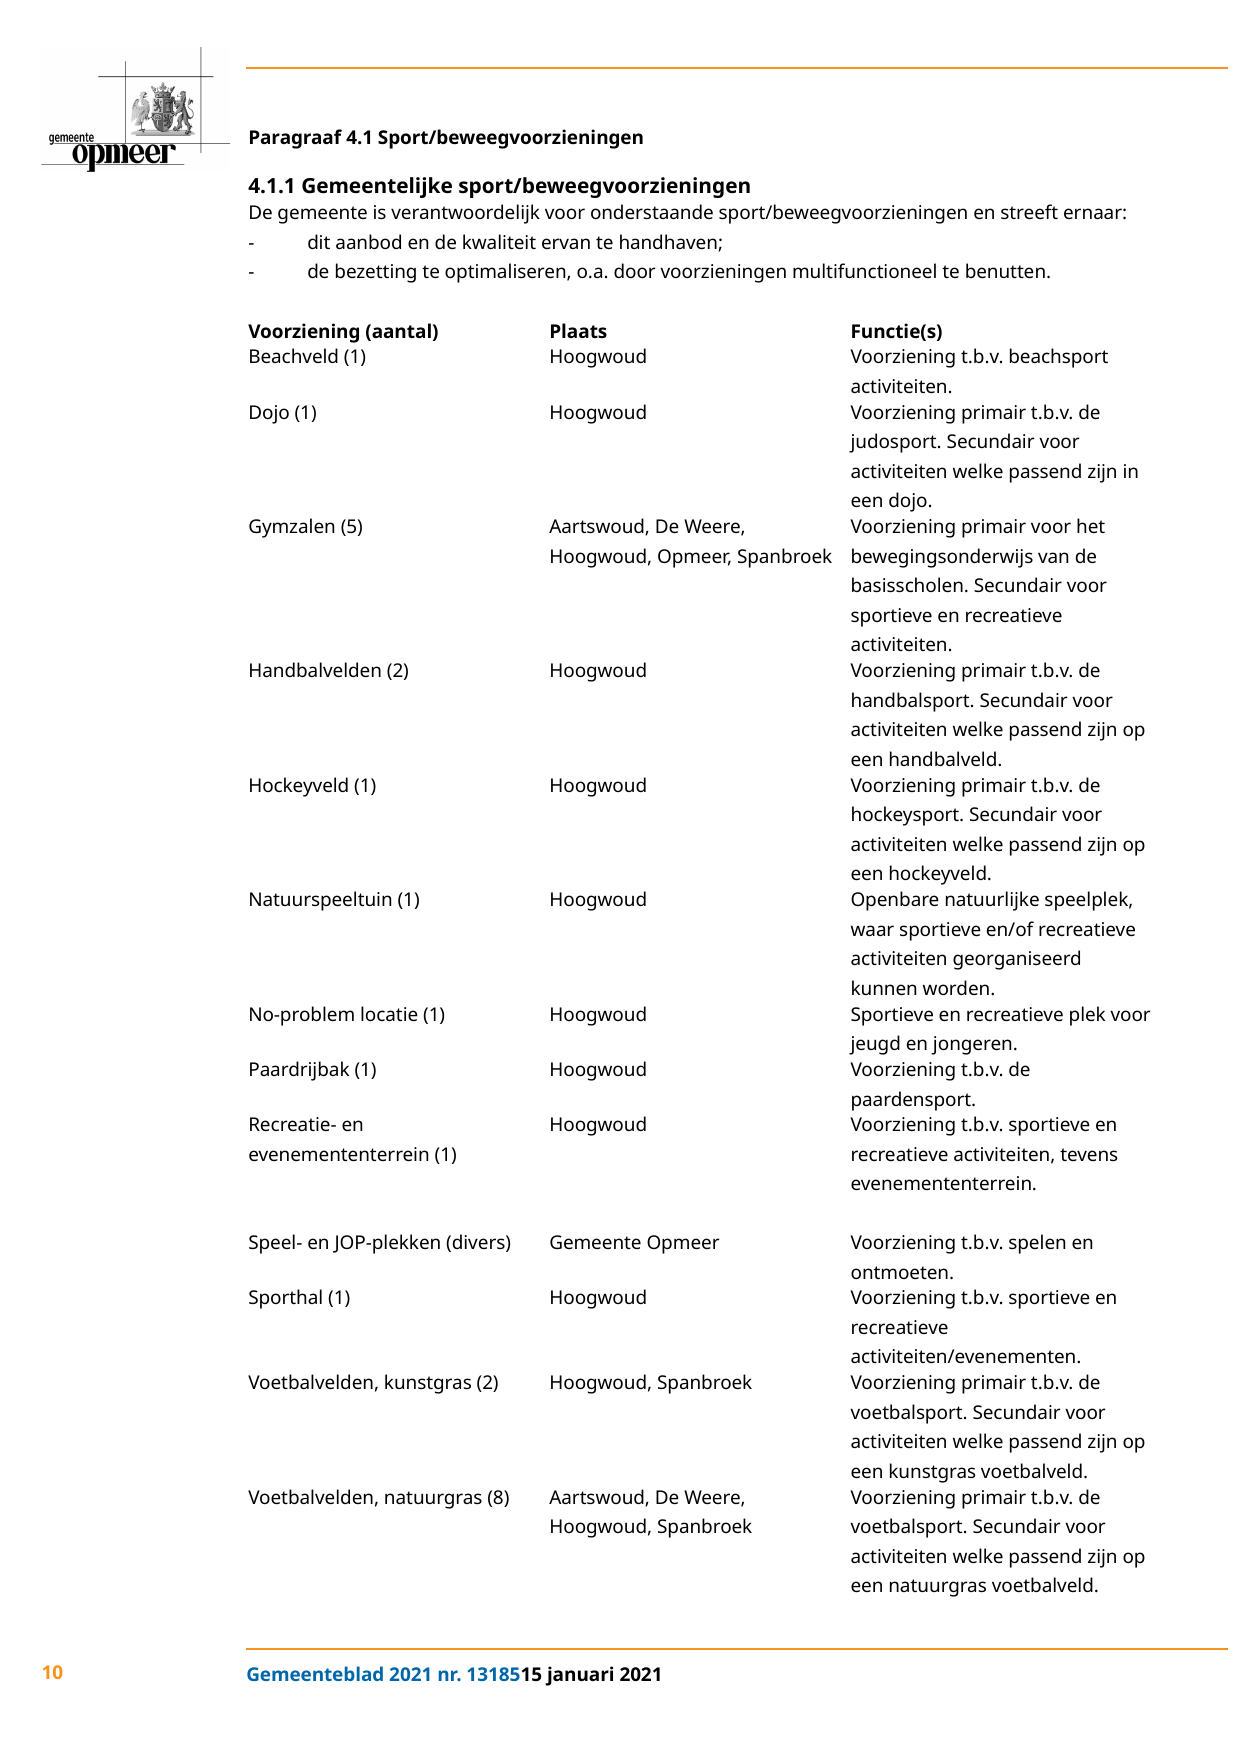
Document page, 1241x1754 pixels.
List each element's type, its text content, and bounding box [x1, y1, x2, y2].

table_cell Voorziening primair t.b.v. de handbalsport. Secundair voor activiteiten welke passend zijn op een handbalveld. [850, 658, 1152, 772]
table_header Gemeente Opmeer [549, 1229, 850, 1284]
table_cell Hoogwoud [549, 399, 850, 513]
table_cell Voetbalvelden, natuurgras (8) [248, 1484, 549, 1598]
table_cell Natuurspeeltuin (1) [248, 886, 549, 1001]
table_header Voorziening (aantal) [248, 318, 549, 343]
table_cell Aartswoud, De Weere, Hoogwoud, Opmeer, Spanbroek [549, 513, 850, 657]
table_cell Voorziening t.b.v. de paardensport. [850, 1056, 1152, 1111]
table_cell Aartswoud, De Weere, Hoogwoud, Spanbroek [549, 1484, 850, 1598]
table_cell Voorziening primair t.b.v. de hockeysport. Secundair voor activiteiten welke passend zijn op een hockeyveld. [850, 772, 1152, 886]
table_cell Hoogwoud [549, 1111, 850, 1196]
table_cell Voetbalvelden, kunstgras (2) [248, 1370, 549, 1484]
table_cell Hoogwoud [549, 1001, 850, 1056]
table_cell Voorziening t.b.v. beachsport activiteiten. [850, 344, 1152, 399]
table_cell Voorziening t.b.v. sportieve en recreatieve activiteiten/evenementen. [850, 1285, 1152, 1369]
picture [41, 47, 231, 172]
table_header Speel- en JOP-plekken (divers) [248, 1229, 549, 1284]
table_header Voorziening t.b.v. spelen en ontmoeten. [850, 1229, 1152, 1284]
list dit aanbod en de kwaliteit ervan te handhaven; [248, 229, 1152, 255]
table_cell Hockeyveld (1) [248, 772, 549, 886]
table_cell Gymzalen (5) [248, 513, 549, 657]
table_cell Voorziening primair t.b.v. de voetbalsport. Secundair voor activiteiten welke passend zijn op een natuurgras voetbalveld. [850, 1484, 1152, 1598]
text 4.1.1 Gemeentelijke sport/beweegvoorzieningen [248, 171, 1152, 199]
table_cell Recreatie- en evenemententerrein (1) [248, 1111, 549, 1196]
text Paragraaf 4.1 Sport/beweegvoorzieningen [248, 124, 1152, 150]
table_cell Hoogwoud, Spanbroek [549, 1370, 850, 1484]
text De gemeente is verantwoordelijk voor onderstaande sport/beweegvoorzieningen en streeft ernaar: [248, 199, 1152, 225]
table_cell Hoogwoud [549, 1285, 850, 1369]
table_cell Dojo (1) [248, 399, 549, 513]
table_header Functie(s) [850, 318, 1152, 343]
table_cell Hoogwoud [549, 886, 850, 1001]
table_cell Beachveld (1) [248, 344, 549, 399]
list de bezetting te optimaliseren, o.a. door voorzieningen multifunctioneel te benutten. [248, 258, 1152, 284]
table_cell Hoogwoud [549, 772, 850, 886]
table_cell Sportieve en recreatieve plek voor jeugd en jongeren. [850, 1001, 1152, 1056]
table_cell Voorziening primair t.b.v. de voetbalsport. Secundair voor activiteiten welke passend zijn op een kunstgras voetbalveld. [850, 1370, 1152, 1484]
table_cell Sporthal (1) [248, 1285, 549, 1369]
table_cell Voorziening t.b.v. sportieve en recreatieve activiteiten, tevens evenemententerrein. [850, 1111, 1152, 1196]
table_cell Paardrijbak (1) [248, 1056, 549, 1111]
table_cell Voorziening primair t.b.v. de judosport. Secundair voor activiteiten welke passend zijn in een dojo. [850, 399, 1152, 513]
table_header Plaats [549, 318, 850, 343]
table_cell Handbalvelden (2) [248, 658, 549, 772]
table_cell Hoogwoud [549, 344, 850, 399]
table_cell Voorziening primair voor het bewegingsonderwijs van de basisscholen. Secundair voor sportieve en recreatieve activiteiten. [850, 513, 1152, 657]
table_cell Hoogwoud [549, 1056, 850, 1111]
table_cell Openbare natuurlijke speelplek, waar sportieve en/of recreatieve activiteiten georganiseerd kunnen worden. [850, 886, 1152, 1001]
table_cell No-problem locatie (1) [248, 1001, 549, 1056]
table_cell Hoogwoud [549, 658, 850, 772]
